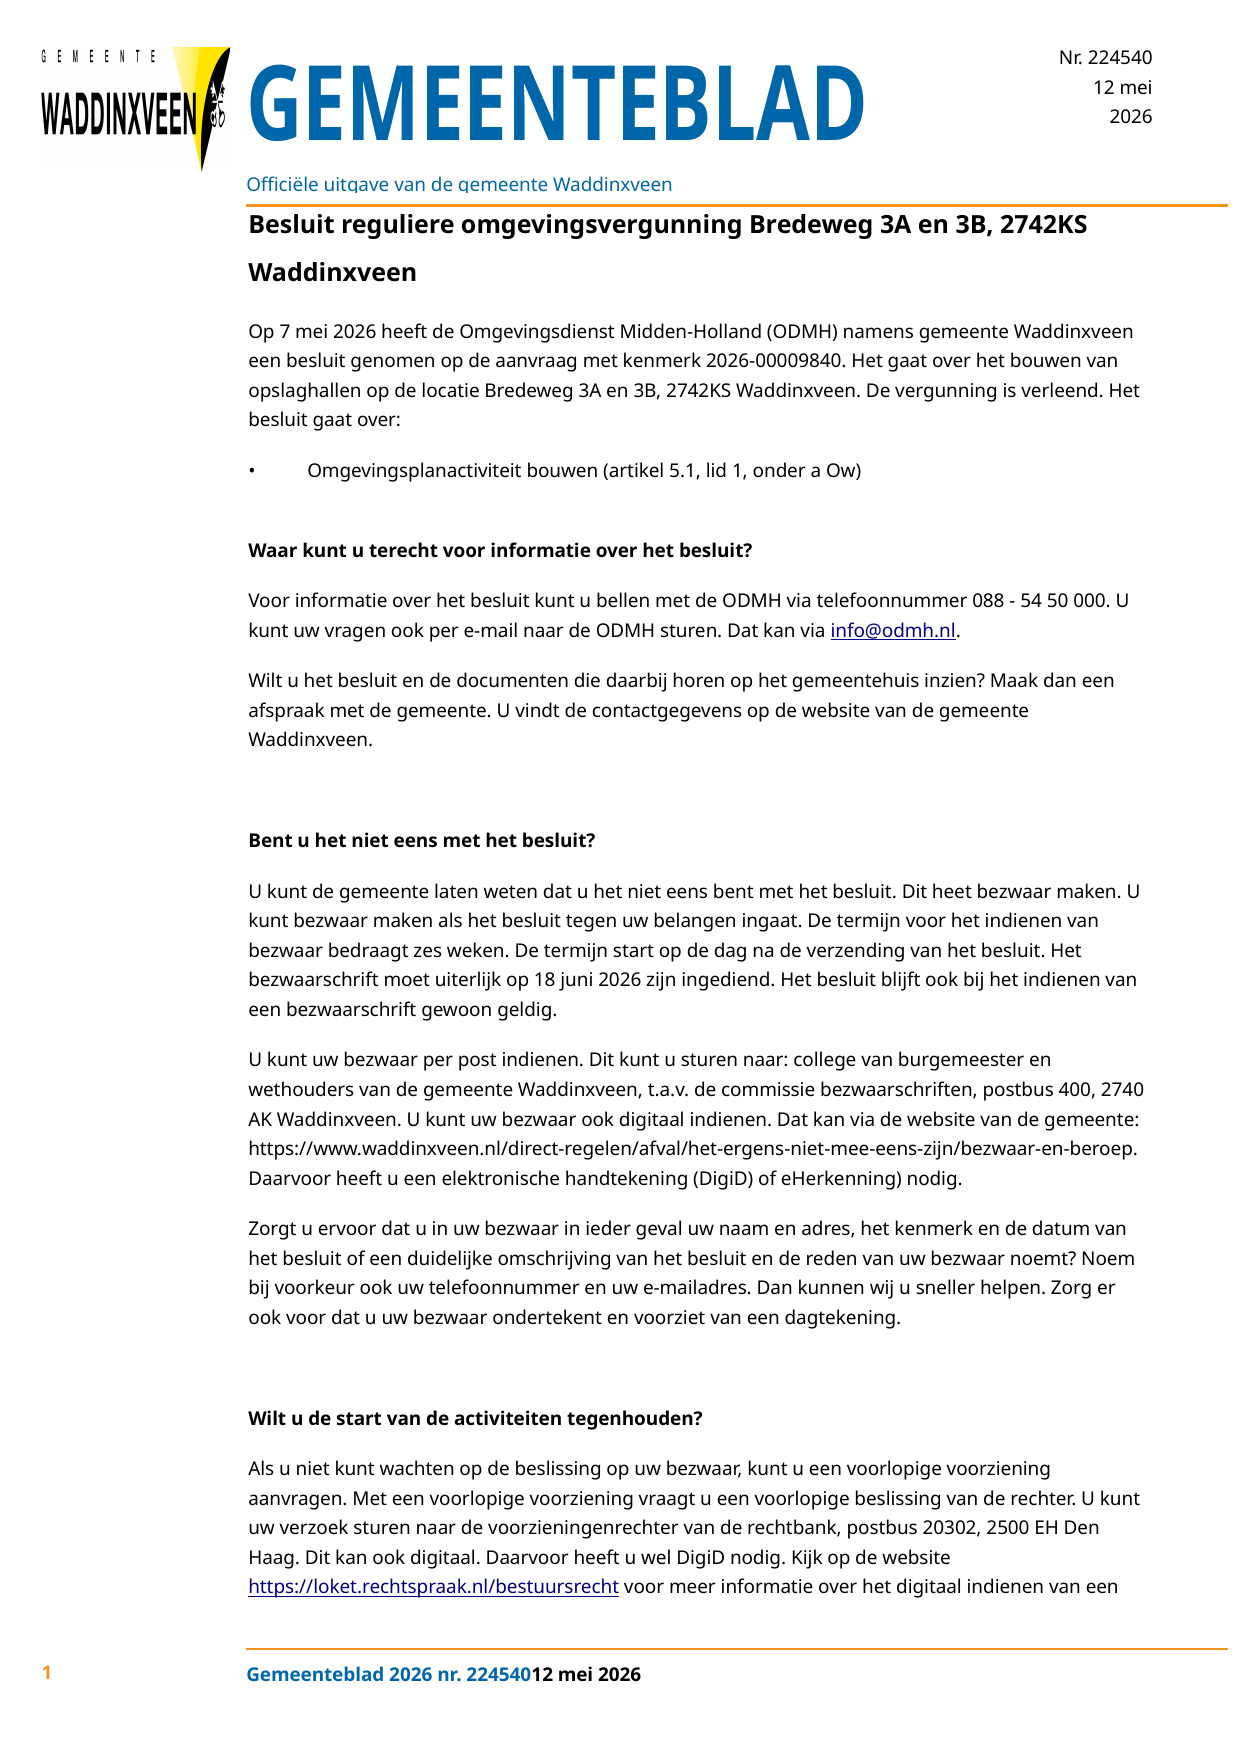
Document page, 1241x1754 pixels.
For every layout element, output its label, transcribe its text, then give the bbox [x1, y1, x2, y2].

text Bent u het niet eens met het besluit? [248, 827, 1152, 853]
text Wilt u de start van de activiteiten tegenhouden? [248, 1405, 1152, 1431]
text Waar kunt u terecht voor informatie over het besluit? [248, 537, 1152, 563]
text Besluit reguliere omgevingsvergunning Bredeweg 3A en 3B, 2742KS Waddinxveen [248, 207, 1152, 288]
text U kunt uw bezwaar per post indienen. Dit kunt u sturen naar: college van burgemeester en wethouders van de gemeente Waddinxveen, t.a.v. de commissie bezwaarschriften, postbus 400, 2740 AK Waddinxveen. U kunt uw bezwaar ook digitaal indienen. Dat kan via de website van de gemeente: https://www.waddinxveen.nl/direct-regelen/afval/het-ergens-niet-mee-eens-zijn/bezwaar-en-beroep. Daarvoor heeft u een elektronische handtekening (DigiD) of eHerkenning) nodig. [248, 1047, 1152, 1191]
picture [41, 47, 231, 172]
text U kunt de gemeente laten weten dat u het niet eens bent met het besluit. Dit heet bezwaar maken. U kunt bezwaar maken als het besluit tegen uw belangen ingaat. De termijn voor het indienen van bezwaar bedraagt zes weken. De termijn start op de dag na de verzending van het besluit. Het bezwaarschrift moet uiterlijk op 18 juni 2026 zijn ingediend. Het besluit blijft ook bij het indienen van een bezwaarschrift gewoon geldig. [248, 878, 1152, 1022]
list Omgevingsplanactiviteit bouwen (artikel 5.1, lid 1, onder a Ow) [248, 457, 1152, 483]
text Als u niet kunt wachten op de beslissing op uw bezwaar, kunt u een voorlopige voorziening aanvragen. Met een voorlopige voorziening vraagt u een voorlopige beslissing van de rechter. U kunt uw verzoek sturen naar de voorzieningenrechter van de rechtbank, postbus 20302, 2500 EH Den Haag. Dit kan ook digitaal. Daarvoor heeft u wel DigiD nodig. Kijk op de website https://loket.rechtspraak.nl/bestuursrecht voor meer informatie over het digitaal indienen van een [248, 1455, 1152, 1599]
text Zorgt u ervoor dat u in uw bezwaar in ieder geval uw naam en adres, het kenmerk en de datum van het besluit of een duidelijke omschrijving van het besluit en de reden van uw bezwaar noemt? Noem bij voorkeur ook uw telefoonnummer en uw e-mailadres. Dan kunnen wij u sneller helpen. Zorg er ook voor dat u uw bezwaar ondertekent en voorziet van een dagtekening. [248, 1215, 1152, 1330]
text Wilt u het besluit en de documenten die daarbij horen op het gemeentehuis inzien? Maak dan een afspraak met de gemeente. U vindt de contactgegevens op de website van de gemeente Waddinxveen. [248, 667, 1152, 752]
text Op 7 mei 2026 heeft de Omgevingsdienst Midden-Holland (ODMH) namens gemeente Waddinxveen een besluit genomen op de aanvraag met kenmerk 2026-00009840. Het gaat over het bouwen van opslaghallen op de locatie Bredeweg 3A en 3B, 2742KS Waddinxveen. De vergunning is verleend. Het besluit gaat over: [248, 318, 1152, 432]
text Voor informatie over het besluit kunt u bellen met de ODMH via telefoonnummer 088 - 54 50 000. U kunt uw vragen ook per e-mail naar de ODMH sturen. Dat kan via info@odmh.nl. [248, 587, 1152, 643]
